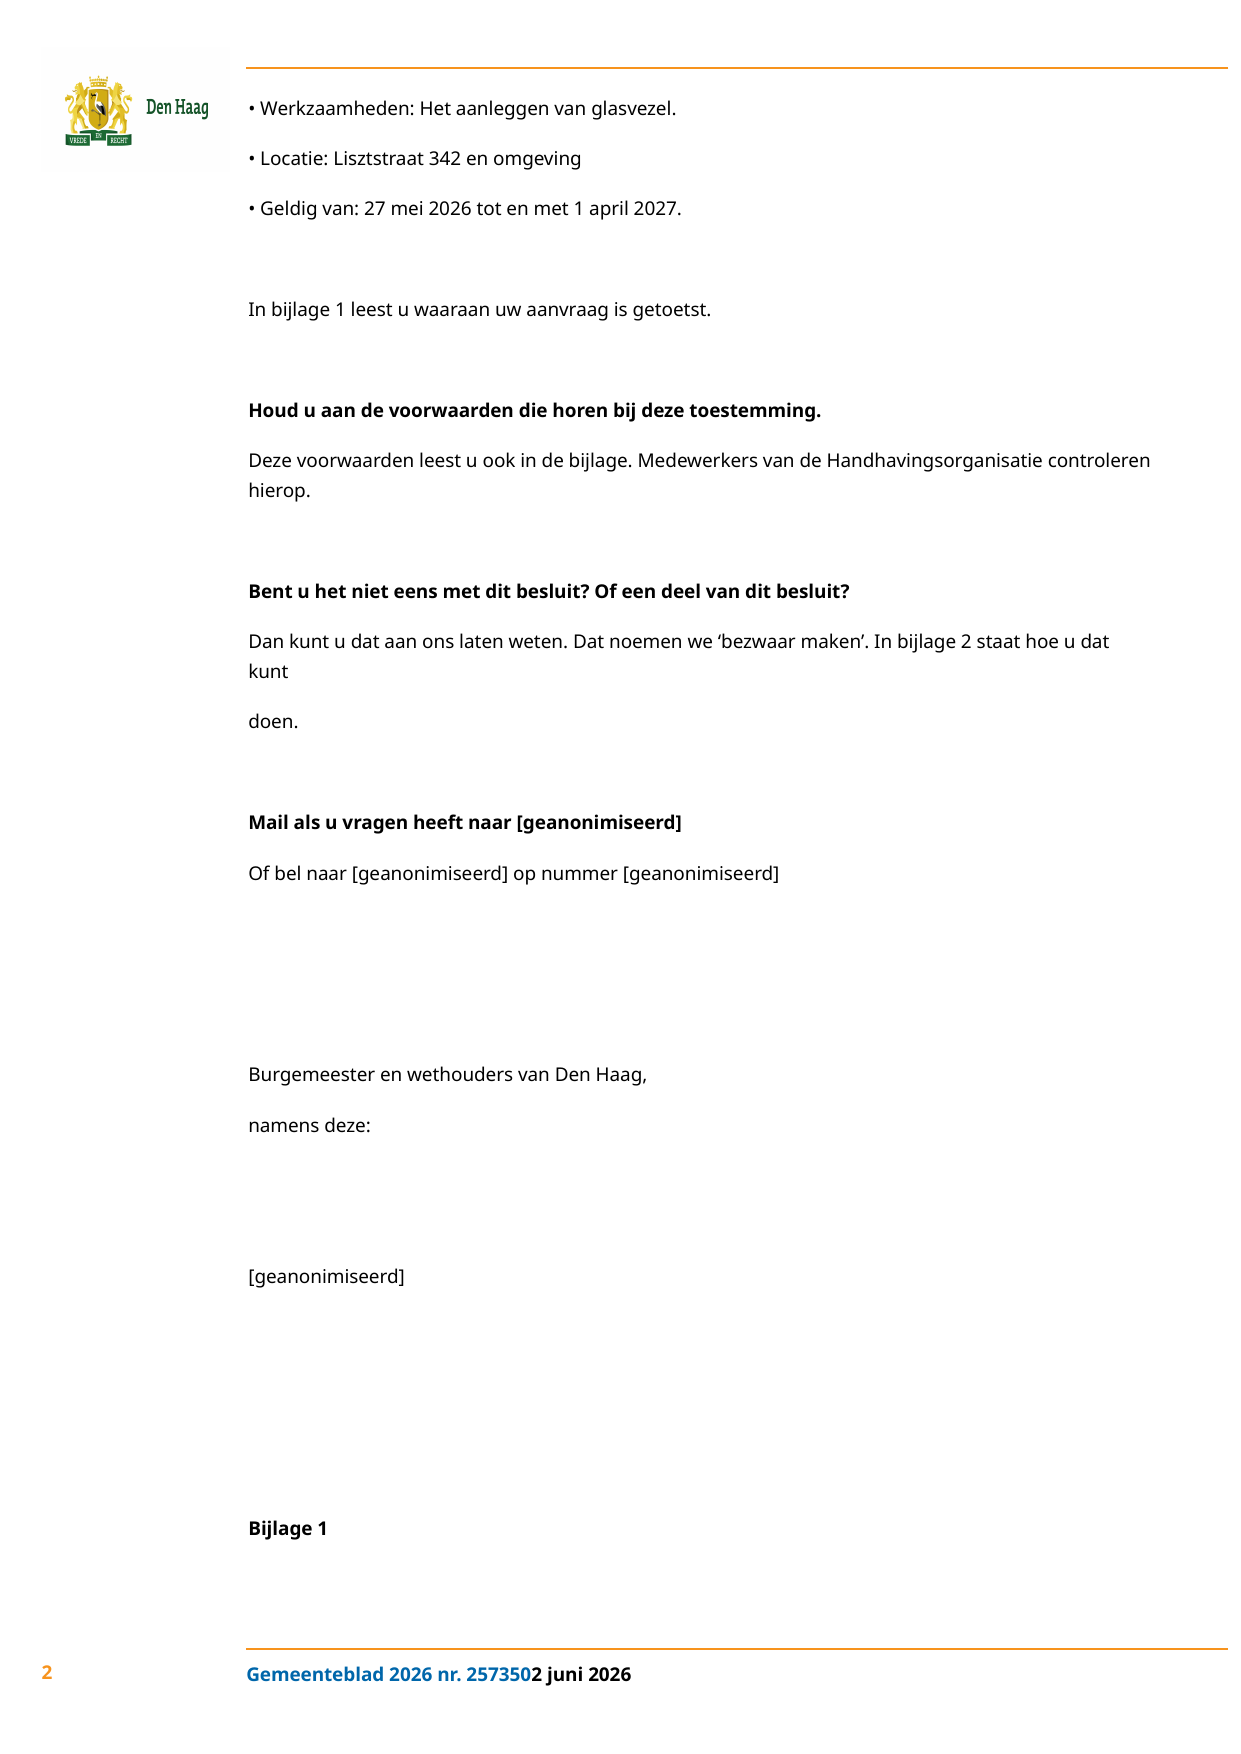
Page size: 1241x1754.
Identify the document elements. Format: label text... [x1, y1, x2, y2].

text Dan kunt u dat aan ons laten weten. Dat noemen we ‘bezwaar maken’. In bijlage 2 staat hoe u dat kunt [248, 628, 1152, 684]
text Of bel naar [geanonimiseerd] op nummer [geanonimiseerd] [248, 860, 1152, 886]
text namens deze: [248, 1112, 1152, 1138]
text • Werkzaamheden: Het aanleggen van glasvezel. [248, 95, 1152, 121]
text In bijlage 1 leest u waaraan uw aanvraag is getoetst. [248, 296, 1152, 322]
text Mail als u vragen heeft naar [geanonimiseerd] [248, 809, 1152, 835]
text Houd u aan de voorwaarden die horen bij deze toestemming. [248, 397, 1152, 423]
text Deze voorwaarden leest u ook in de bijlage. Medewerkers van de Handhavingsorganisatie controleren hierop. [248, 448, 1152, 503]
text Bent u het niet eens met dit besluit? Of een deel van dit besluit? [248, 578, 1152, 604]
text [geanonimiseerd] [248, 1263, 1152, 1289]
text Burgemeester en wethouders van Den Haag, [248, 1061, 1152, 1087]
text • Geldig van: 27 mei 2026 tot en met 1 april 2027. [248, 196, 1152, 221]
text • Locatie: Lisztstraat 342 en omgeving [248, 145, 1152, 171]
picture [41, 47, 231, 172]
text Bijlage 1 [248, 1515, 1152, 1541]
text doen. [248, 708, 1152, 734]
